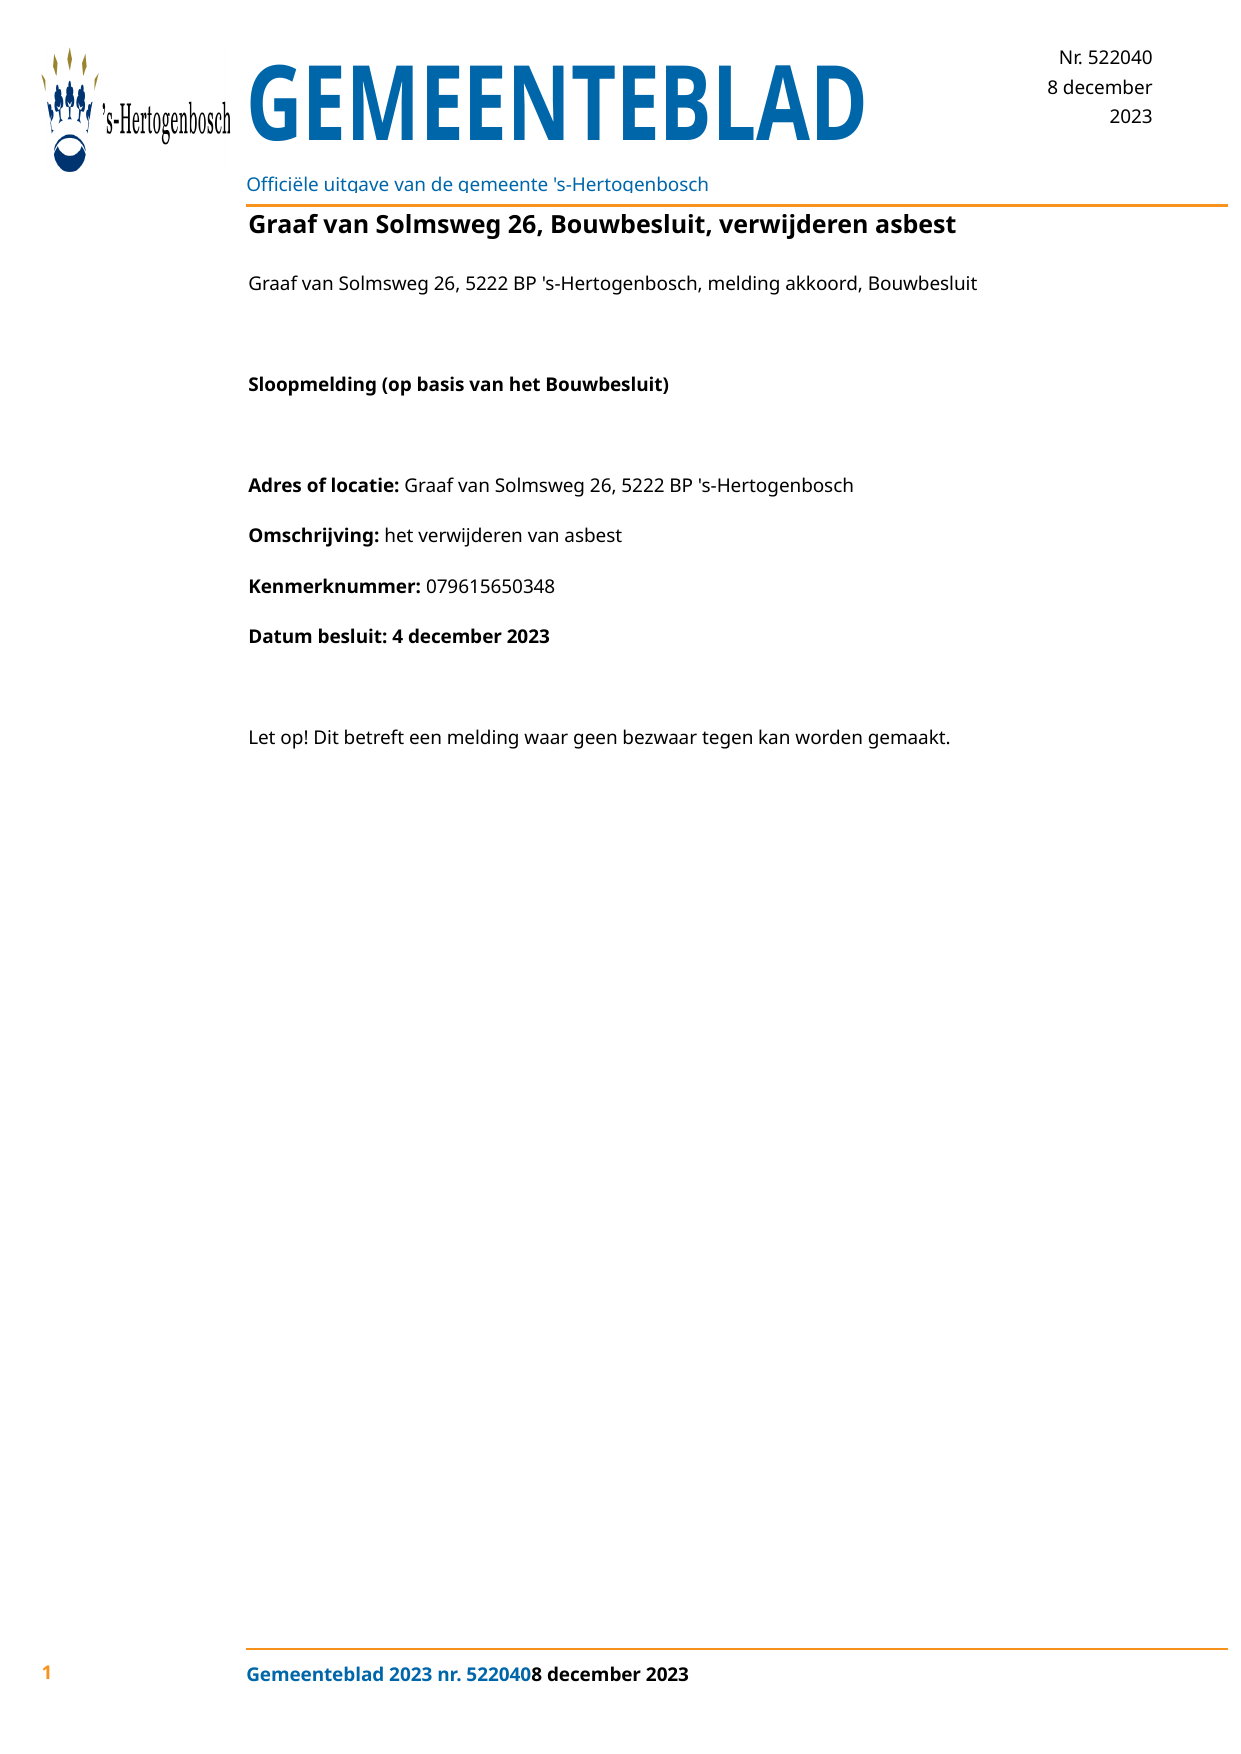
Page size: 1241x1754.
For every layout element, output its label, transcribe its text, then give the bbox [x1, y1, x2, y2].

text Let op! Dit betreft een melding waar geen bezwaar tegen kan worden gemaakt. [248, 724, 1152, 750]
picture [41, 47, 231, 172]
text Graaf van Solmsweg 26, 5222 BP 's-Hertogenbosch, melding akkoord, Bouwbesluit [248, 270, 1152, 296]
text Datum besluit: 4 december 2023 [248, 623, 1152, 649]
text Sloopmelding (op basis van het Bouwbesluit) [248, 371, 1152, 397]
text Adres of locatie: Graaf van Solmsweg 26, 5222 BP 's-Hertogenbosch [248, 472, 1152, 498]
text Kenmerknummer: 079615650348 [248, 573, 1152, 598]
text Graaf van Solmsweg 26, Bouwbesluit, verwijderen asbest [248, 207, 1152, 241]
text Omschrijving: het verwijderen van asbest [248, 522, 1152, 548]
